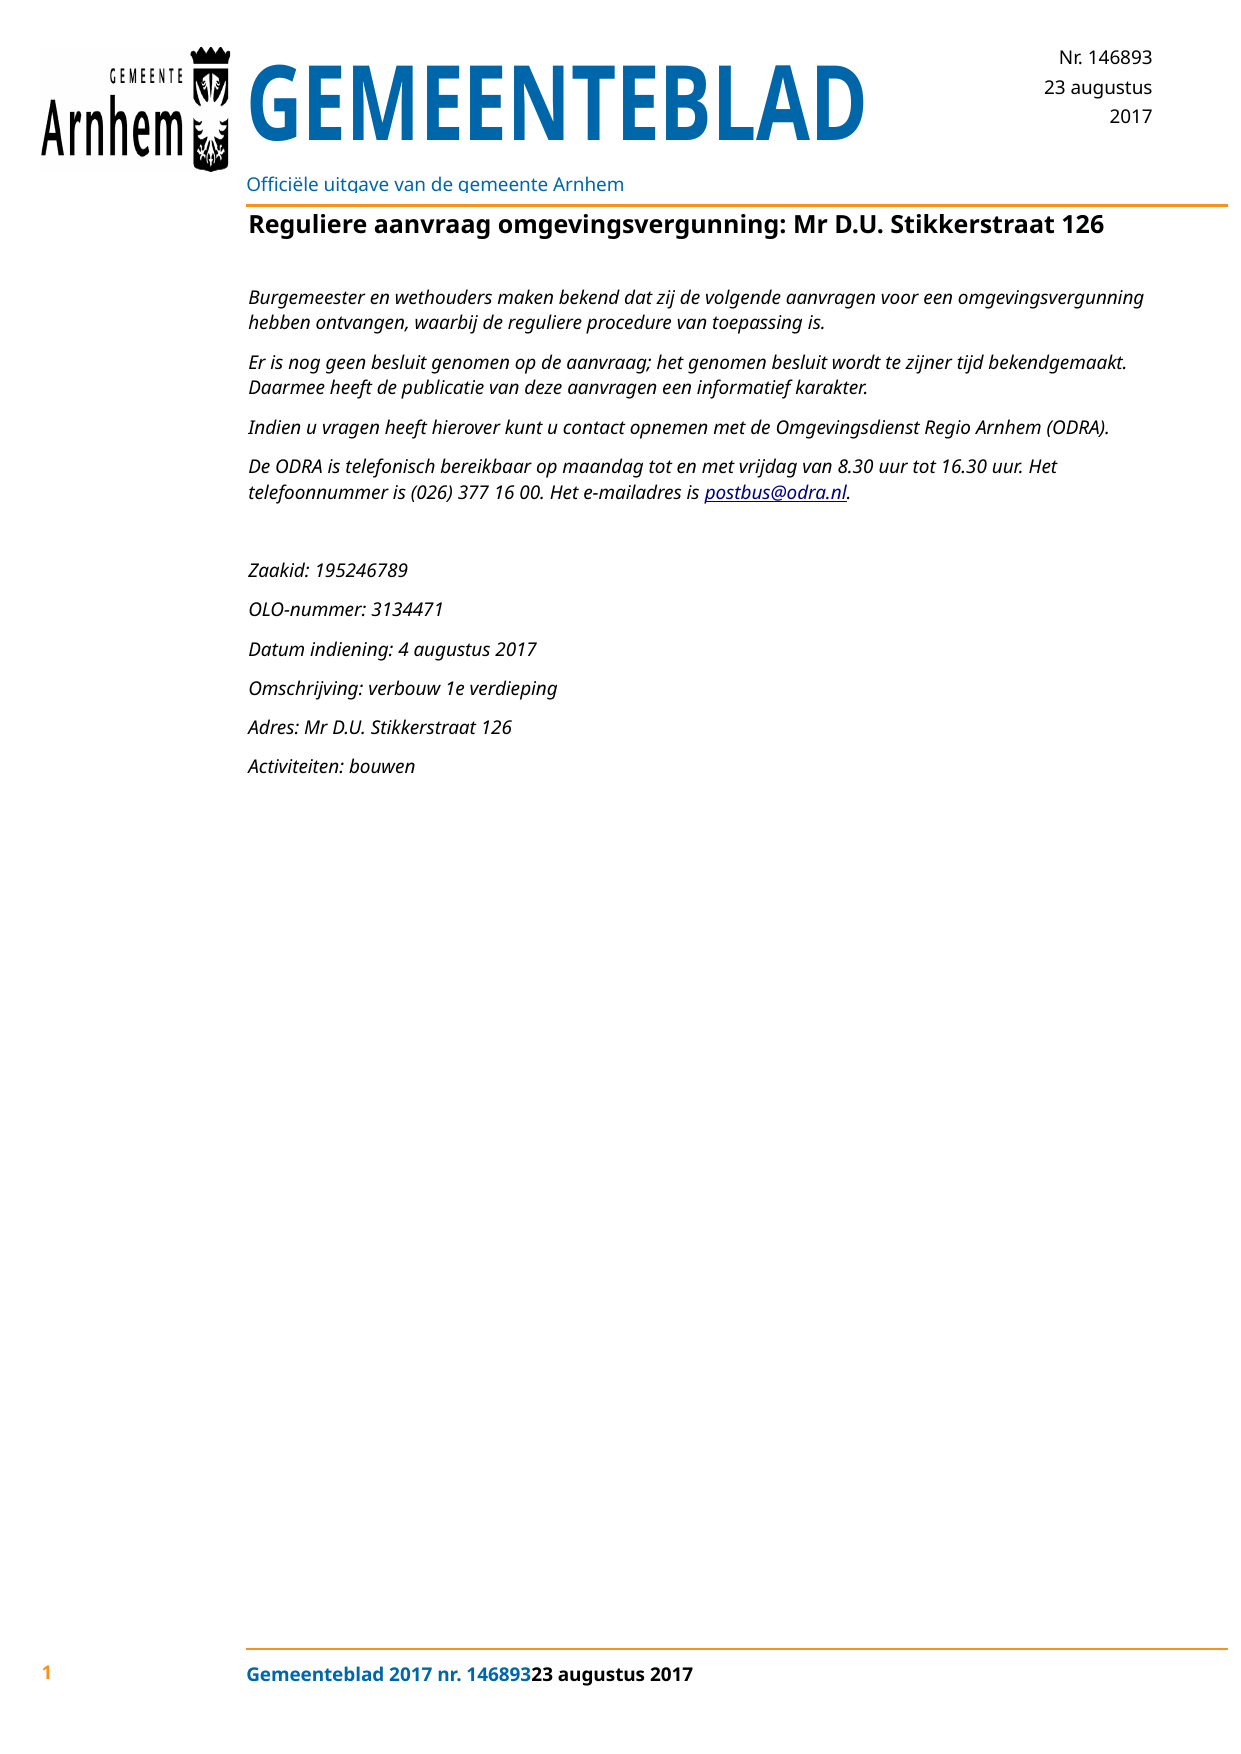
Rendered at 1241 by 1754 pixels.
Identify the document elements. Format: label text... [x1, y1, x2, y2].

text De ODRA is telefonisch bereikbaar op maandag tot en met vrijdag van 8.30 uur tot 16.30 uur. Het telefoonnummer is (026) 377 16 00. Het e-mailadres is postbus@odra.nl. [248, 453, 1152, 504]
text Er is nog geen besluit genomen op de aanvraag; het genomen besluit wordt te zijner tijd bekendgemaakt. Daarmee heeft de publicatie van deze aanvragen een informatief karakter. [248, 349, 1152, 400]
text Indien u vragen heeft hierover kunt u contact opnemen met de Omgevingsdienst Regio Arnhem (ODRA). [248, 414, 1152, 439]
text Reguliere aanvraag omgevingsvergunning: Mr D.U. Stikkerstraat 126 [248, 207, 1152, 241]
text Adres: Mr D.U. Stikkerstraat 126 [248, 714, 1152, 740]
text Burgemeester en wethouders maken bekend dat zij de volgende aanvragen voor een omgevingsvergunning hebben ontvangen, waarbij de reguliere procedure van toepassing is. [248, 284, 1152, 335]
picture [41, 47, 231, 172]
text Activiteiten: bouwen [248, 754, 1152, 779]
text Omschrijving: verbouw 1e verdieping [248, 675, 1152, 701]
text Zaakid: 195246789 [248, 557, 1152, 583]
text Datum indiening: 4 augustus 2017 [248, 636, 1152, 662]
text OLO-nummer: 3134471 [248, 597, 1152, 622]
